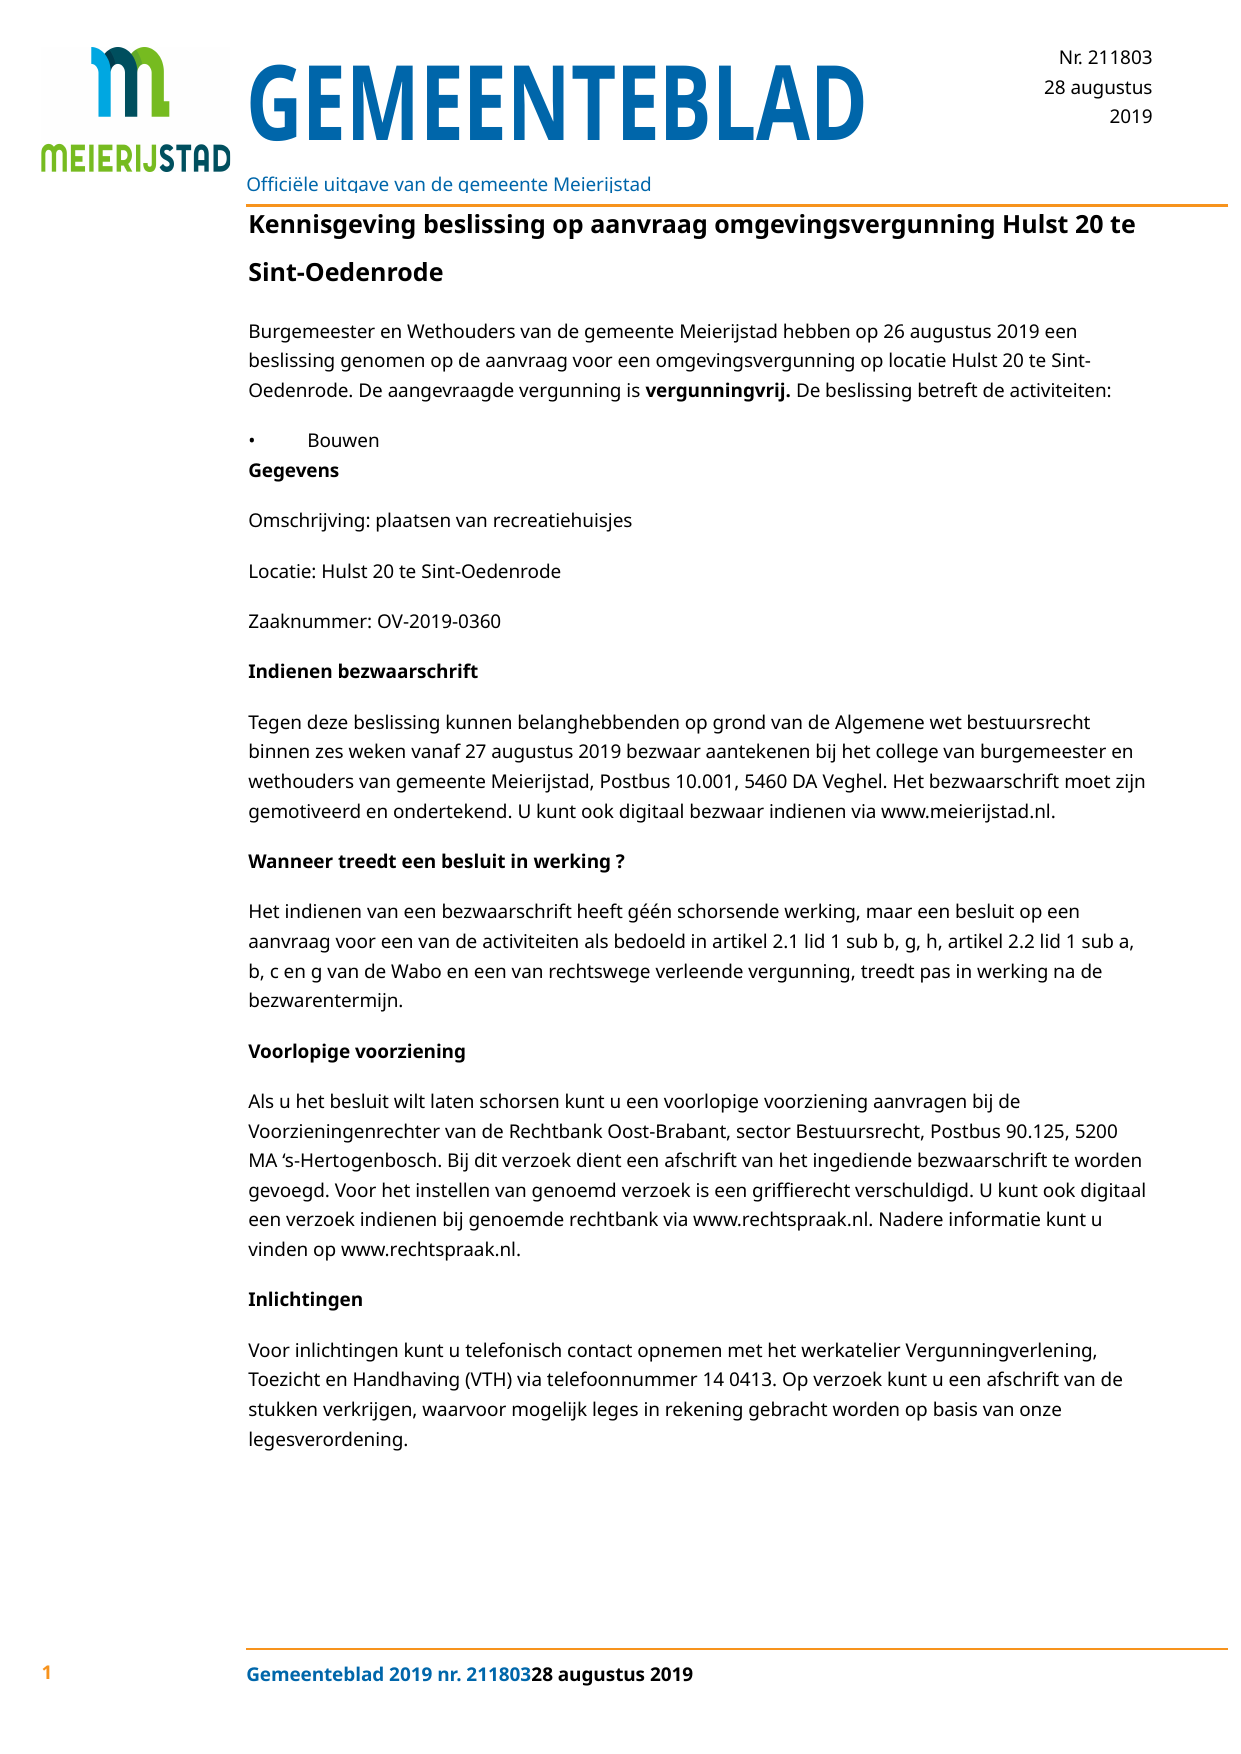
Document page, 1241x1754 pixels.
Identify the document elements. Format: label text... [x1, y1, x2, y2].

text Omschrijving: plaatsen van recreatiehuisjes [248, 507, 1152, 533]
text Zaaknummer: OV-2019-0360 [248, 608, 1152, 634]
text Burgemeester en Wethouders van de gemeente Meierijstad hebben op 26 augustus 2019 een beslissing genomen op de aanvraag voor een omgevingsvergunning op locatie Hulst 20 te Sint-Oedenrode. De aangevraagde vergunning is vergunningvrij. De beslissing betreft de activiteiten: [248, 318, 1152, 403]
text Voorlopige voorziening [248, 1038, 1152, 1064]
list Bouwen [248, 427, 1152, 453]
text Wanneer treedt een besluit in werking ? [248, 848, 1152, 874]
text Als u het besluit wilt laten schorsen kunt u een voorlopige voorziening aanvragen bij de Voorzieningenrechter van de Rechtbank Oost-Brabant, sector Bestuursrecht, Postbus 90.125, 5200 MA ‘s-Hertogenbosch. Bij dit verzoek dient een afschrift van het ingediende bezwaarschrift te worden gevoegd. Voor het instellen van genoemd verzoek is een griffierecht verschuldigd. U kunt ook digitaal een verzoek indienen bij genoemde rechtbank via www.rechtspraak.nl. Nadere informatie kunt u vinden op www.rechtspraak.nl. [248, 1088, 1152, 1262]
text Tegen deze beslissing kunnen belanghebbenden op grond van de Algemene wet bestuursrecht binnen zes weken vanaf 27 augustus 2019 bezwaar aantekenen bij het college van burgemeester en wethouders van gemeente Meierijstad, Postbus 10.001, 5460 DA Veghel. Het bezwaarschrift moet zijn gemotiveerd en ondertekend. U kunt ook digitaal bezwaar indienen via www.meierijstad.nl. [248, 709, 1152, 824]
text Voor inlichtingen kunt u telefonisch contact opnemen met het werkatelier Vergunningverlening, Toezicht en Handhaving (VTH) via telefoonnummer 14 0413. Op verzoek kunt u een afschrift van de stukken verkrijgen, waarvoor mogelijk leges in rekening gebracht worden op basis van onze legesverordening. [248, 1337, 1152, 1452]
text Het indienen van een bezwaarschrift heeft géén schorsende werking, maar een besluit op een aanvraag voor een van de activiteiten als bedoeld in artikel 2.1 lid 1 sub b, g, h, artikel 2.2 lid 1 sub a, b, c en g van de Wabo en een van rechtswege verleende vergunning, treedt pas in werking na de bezwarentermijn. [248, 899, 1152, 1013]
text Inlichtingen [248, 1287, 1152, 1312]
text Gegevens [248, 457, 1152, 483]
text Indienen bezwaarschrift [248, 659, 1152, 684]
picture [41, 47, 231, 172]
text Locatie: Hulst 20 te Sint-Oedenrode [248, 558, 1152, 584]
text Kennisgeving beslissing op aanvraag omgevingsvergunning Hulst 20 te Sint-Oedenrode [248, 207, 1152, 288]
